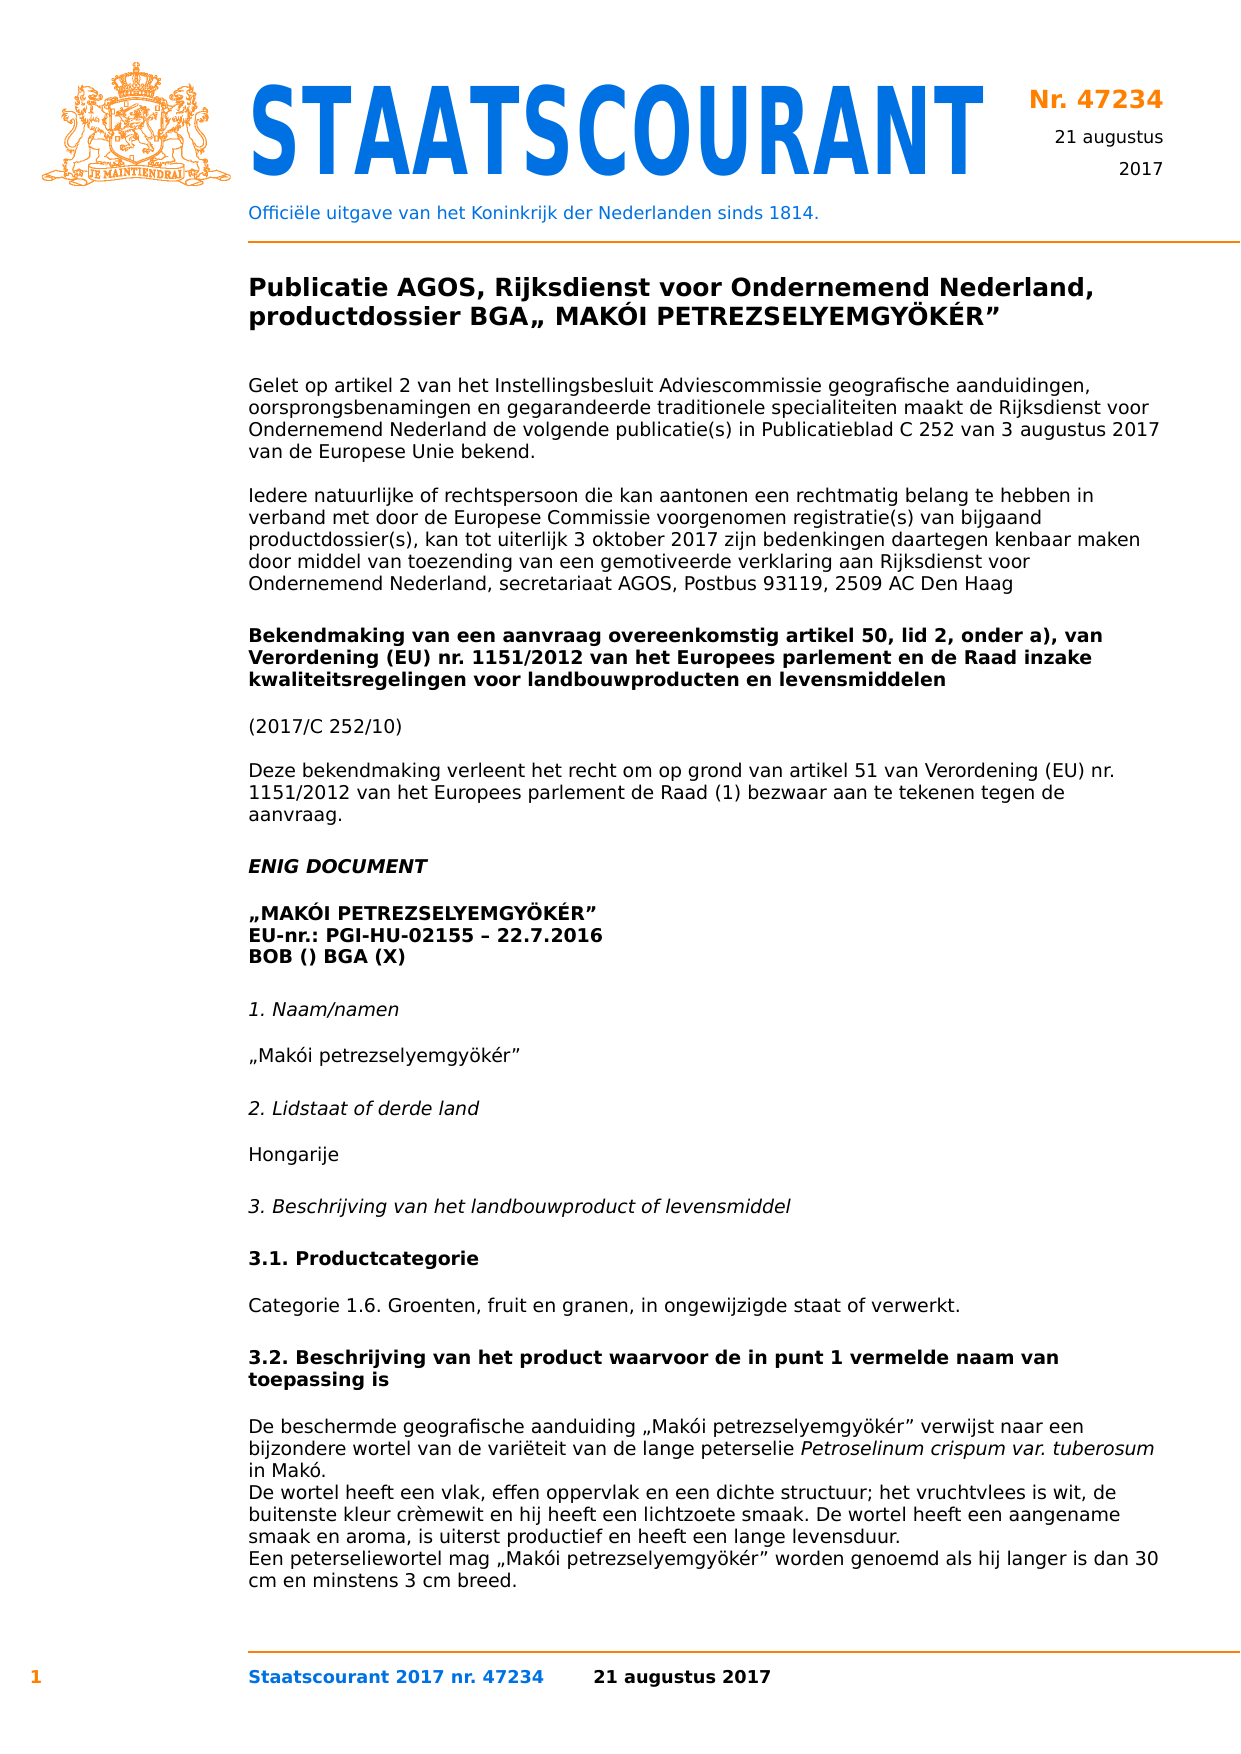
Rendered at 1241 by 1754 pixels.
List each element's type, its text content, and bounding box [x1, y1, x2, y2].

table_header STAATSCOURANT [248, 62, 998, 203]
text Een peterseliewortel mag „Makói petrezselyemgyökér” worden genoemd als hij langer is dan 30 cm en minstens 3 cm breed. [248, 1548, 1163, 1592]
picture [41, 62, 231, 186]
subtitle 3.2. Beschrijving van het product waarvoor de in punt 1 vermelde naam van toepassing is [248, 1347, 1163, 1391]
subtitle Publicatie AGOS, Rijksdienst voor Ondernemend Nederland, productdossier BGA„ MAKÓI PETREZSELYEMGYÖKÉR” [248, 273, 1163, 331]
text „Makói petrezselyemgyökér” [248, 1045, 1163, 1067]
subtitle Bekendmaking van een aanvraag overeenkomstig artikel 50, lid 2, onder a), van Verordening (EU) nr. 1151/2012 van het Europees parlement en de Raad inzake kwaliteitsregelingen voor landbouwproducten en levensmiddelen [248, 625, 1163, 691]
text Categorie 1.6. Groenten, fruit en granen, in ongewijzigde staat of verwerkt. [248, 1295, 1163, 1317]
text Hongarije [248, 1144, 1163, 1166]
table_cell 2017 [998, 153, 1240, 203]
text (2017/C 252/10) [248, 716, 1163, 738]
table_cell 21 augustus [998, 121, 1240, 153]
text „MAKÓI PETREZSELYEMGYÖKÉR” [248, 902, 1163, 924]
subtitle ENIG DOCUMENT [248, 856, 1163, 877]
text De beschermde geografische aanduiding „Makói petrezselyemgyökér” verwijst naar een bijzondere wortel van de variëteit van de lange peterselie Petroselinum crispum var. tuberosum in Makó. [248, 1416, 1163, 1482]
text Gelet op artikel 2 van het Instellingsbesluit Adviescommissie geografische aanduidingen, oorsprongsbenamingen en gegarandeerde traditionele specialiteiten maakt de Rijksdienst voor Ondernemend Nederland de volgende publicatie(s) in Publicatieblad C 252 van 3 augustus 2017 van de Europese Unie bekend. [248, 375, 1163, 463]
subtitle 1. Naam/namen [248, 998, 1163, 1020]
text BOB () BGA (X) [248, 946, 1163, 968]
subtitle 3. Beschrijving van het landbouwproduct of levensmiddel [248, 1196, 1163, 1218]
text De wortel heeft een vlak, effen oppervlak en een dichte structuur; het vruchtvlees is wit, de buitenste kleur crèmewit en hij heeft een lichtzoete smaak. De wortel heeft een aangename smaak en aroma, is uiterst productief en heeft een lange levensduur. [248, 1482, 1163, 1548]
text Deze bekendmaking verleent het recht om op grond van artikel 51 van Verordening (EU) nr. 1151/2012 van het Europees parlement de Raad (1) bezwaar aan te tekenen tegen de aanvraag. [248, 759, 1163, 826]
text Iedere natuurlijke of rechtspersoon die kan aantonen een rechtmatig belang te hebben in verband met door de Europese Commissie voorgenomen registratie(s) van bijgaand productdossier(s), kan tot uiterlijk 3 oktober 2017 zijn bedenkingen daartegen kenbaar maken door middel van toezending van een gemotiveerde verklaring aan Rijksdienst voor Ondernemend Nederland, secretariaat AGOS, Postbus 93119, 2509 AC Den Haag [248, 485, 1163, 595]
table_header [25, 62, 248, 241]
text EU-nr.: PGI-HU-02155 – 22.7.2016 [248, 924, 1163, 946]
subtitle 3.1. Productcategorie [248, 1248, 1163, 1270]
table_header Nr. 47234 [998, 62, 1240, 121]
subtitle 2. Lidstaat of derde land [248, 1097, 1163, 1119]
table_cell Officiële uitgave van het Koninkrijk der Nederlanden sinds 1814. [248, 203, 1240, 241]
